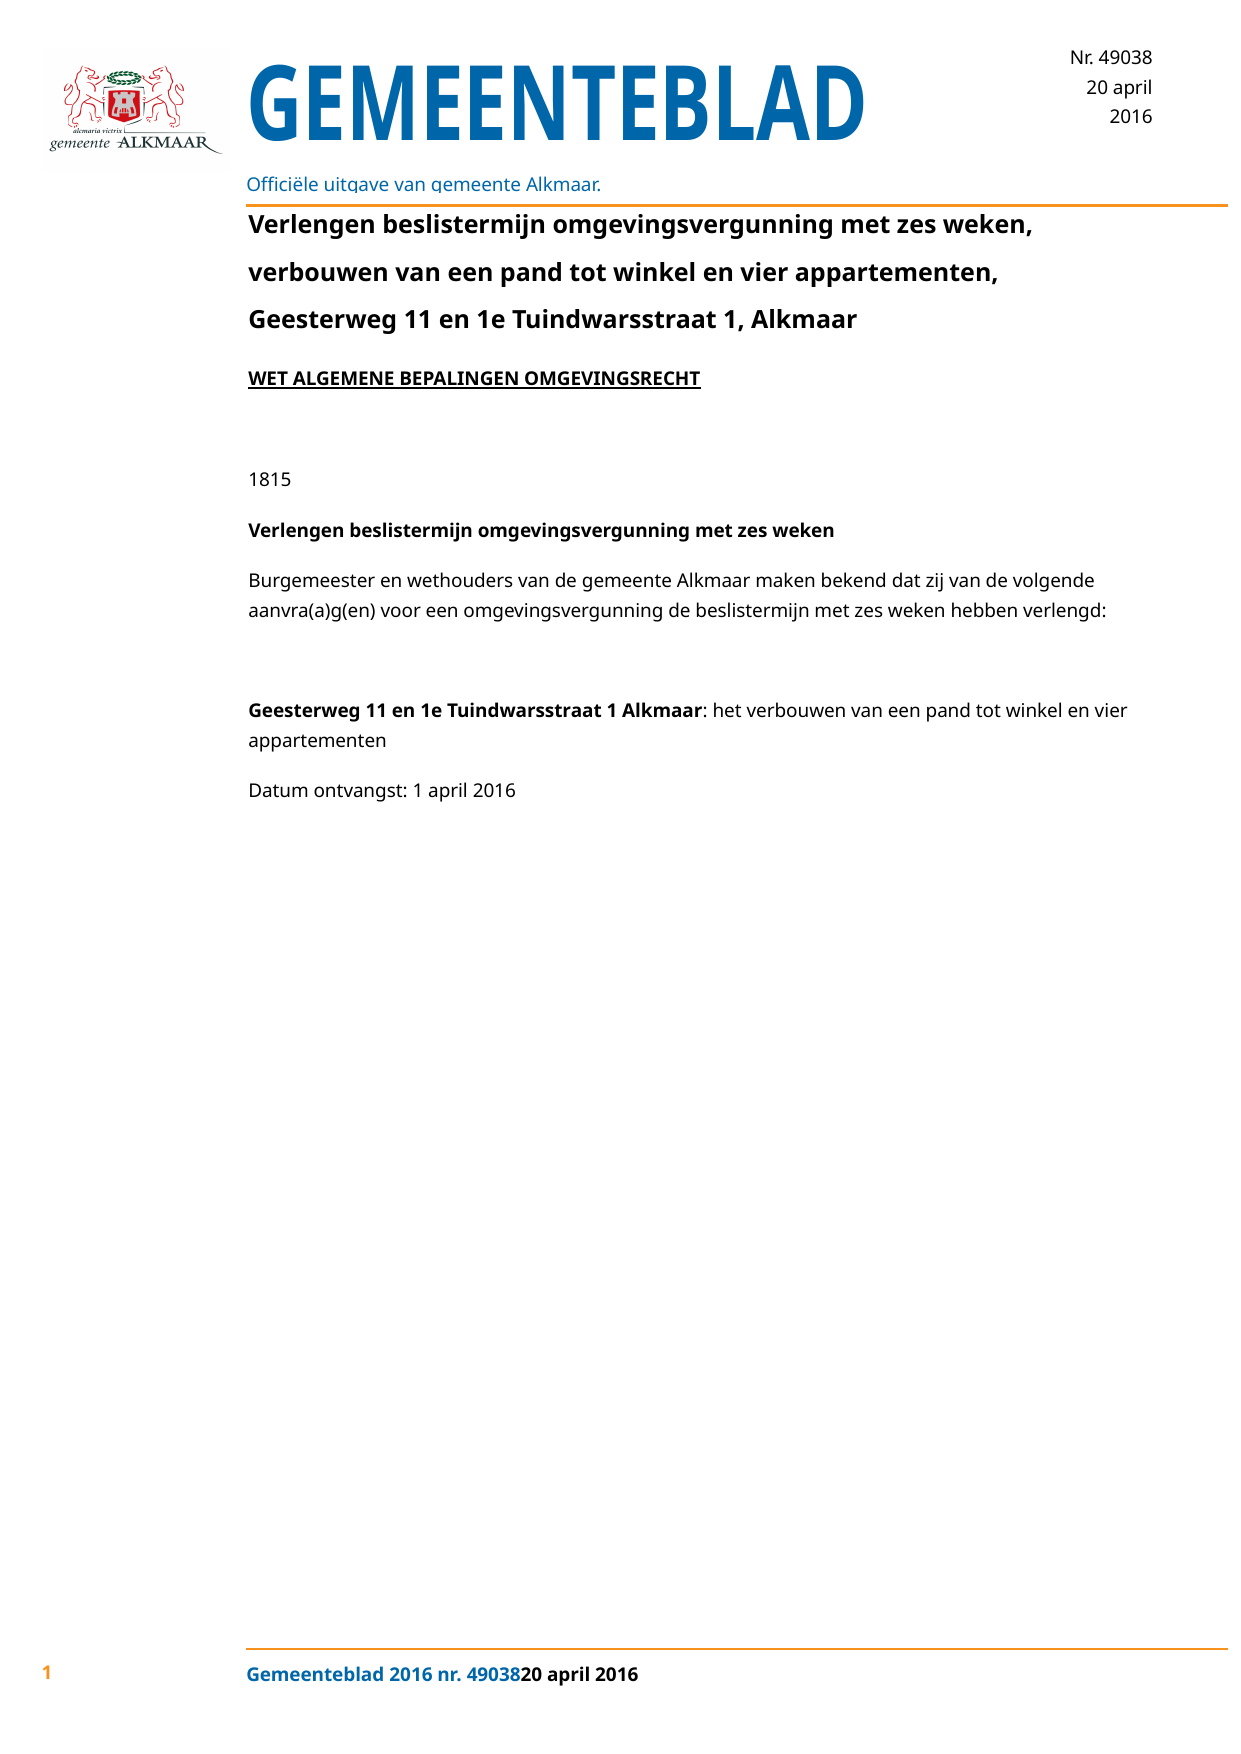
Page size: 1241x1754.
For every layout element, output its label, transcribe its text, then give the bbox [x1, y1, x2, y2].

text Geesterweg 11 en 1e Tuindwarsstraat 1 Alkmaar: het verbouwen van een pand tot winkel en vier appartementen [248, 698, 1152, 753]
text Datum ontvangst: 1 april 2016 [248, 778, 1152, 803]
text Verlengen beslistermijn omgevingsvergunning met zes weken [248, 517, 1152, 542]
text Verlengen beslistermijn omgevingsvergunning met zes weken, verbouwen van een pand tot winkel en vier appartementen, Geesterweg 11 en 1e Tuindwarsstraat 1, Alkmaar [248, 207, 1152, 336]
text 1815 [248, 466, 1152, 492]
picture [41, 47, 231, 172]
text Burgemeester en wethouders van de gemeente Alkmaar maken bekend dat zij van de volgende aanvra(a)g(en) voor een omgevingsvergunning de beslistermijn met zes weken hebben verlengd: [248, 567, 1152, 622]
text WET ALGEMENE BEPALINGEN OMGEVINGSRECHT [248, 366, 1152, 391]
